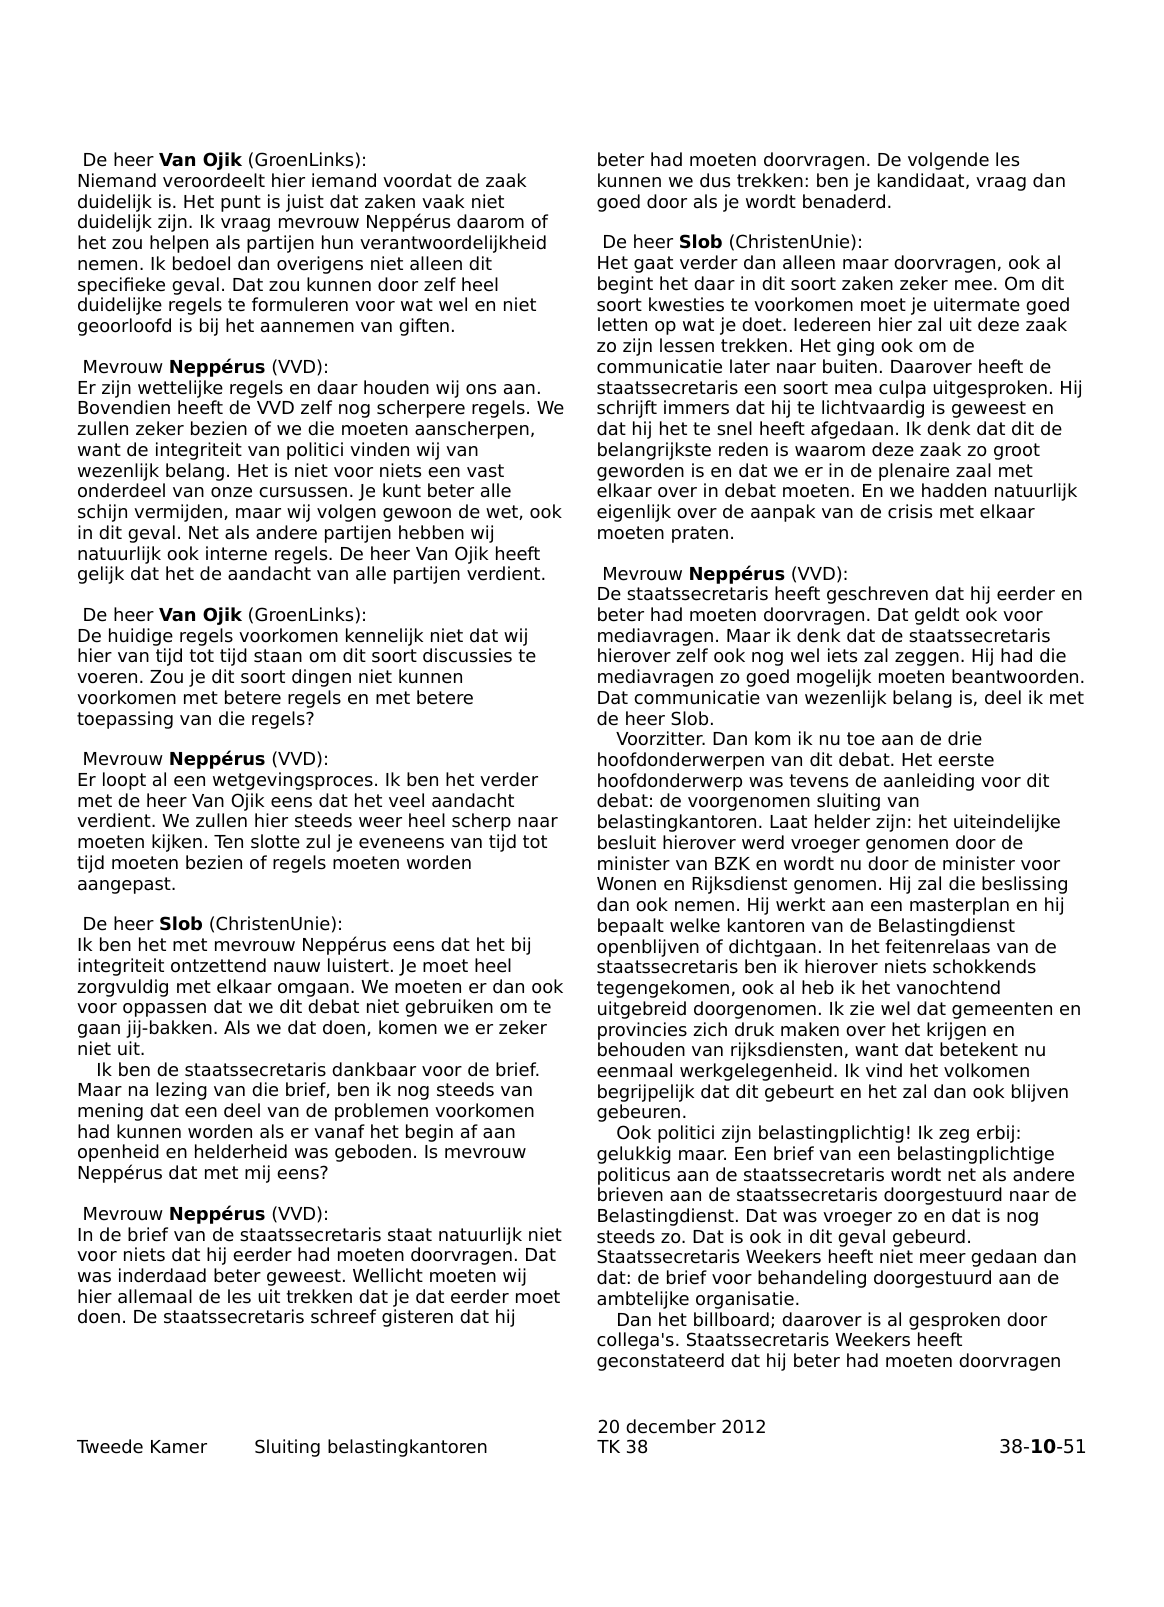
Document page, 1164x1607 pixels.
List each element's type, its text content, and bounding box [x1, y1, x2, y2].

text Mevrouw Neppérus (VVD): [77, 749, 567, 770]
text Dan het billboard; daarover is al gesproken door collega's. Staatssecretaris Weekers heeft geconstateerd dat hij beter had moeten doorvragen [596, 1309, 1087, 1372]
text Mevrouw Neppérus (VVD): [596, 563, 1087, 584]
text beter had moeten doorvragen. De volgende les kunnen we dus trekken: ben je kandidaat, vraag dan goed door als je wordt benaderd. [596, 150, 1087, 212]
text Er loopt al een wetgevingsproces. Ik ben het verder met de heer Van Ojik eens dat het veel aandacht verdient. We zullen hier steeds weer heel scherp naar moeten kijken. Ten slotte zul je eveneens van tijd tot tijd moeten bezien of regels moeten worden aangepast. [77, 770, 567, 894]
text Ik ben het met mevrouw Neppérus eens dat het bij integriteit ontzettend nauw luistert. Je moet heel zorgvuldig met elkaar omgaan. We moeten er dan ook voor oppassen dat we dit debat niet gebruiken om te gaan jij-bakken. Als we dat doen, komen we er zeker niet uit. [77, 935, 567, 1059]
text De heer Slob (ChristenUnie): [596, 232, 1087, 253]
text Ik ben de staatssecretaris dankbaar voor de brief. Maar na lezing van die brief, ben ik nog steeds van mening dat een deel van de problemen voorkomen had kunnen worden als er vanaf het begin af aan openheid en helderheid was geboden. Is mevrouw Neppérus dat met mij eens? [77, 1059, 567, 1184]
text Voorzitter. Dan kom ik nu toe aan de drie hoofdonderwerpen van dit debat. Het eerste hoofdonderwerp was tevens de aanleiding voor dit debat: de voorgenomen sluiting van belastingkantoren. Laat helder zijn: het uiteindelijke besluit hierover werd vroeger genomen door de minister van BZK en wordt nu door de minister voor Wonen en Rijksdienst genomen. Hij zal die beslissing dan ook nemen. Hij werkt aan een masterplan en hij bepaalt welke kantoren van de Belastingdienst openblijven of dichtgaan. In het feitenrelaas van de staatssecretaris ben ik hierover niets schokkends tegengekomen, ook al heb ik het vanochtend uitgebreid doorgenomen. Ik zie wel dat gemeenten en provincies zich druk maken over het krijgen en behouden van rijksdiensten, want dat betekent nu eenmaal werkgelegenheid. Ik vind het volkomen begrijpelijk dat dit gebeurt en het zal dan ook blijven gebeuren. [596, 729, 1087, 1123]
text In de brief van de staatssecretaris staat natuurlijk niet voor niets dat hij eerder had moeten doorvragen. Dat was inderdaad beter geweest. Wellicht moeten wij hier allemaal de les uit trekken dat je dat eerder moet doen. De staatssecretaris schreef gisteren dat hij [77, 1224, 567, 1328]
text Ook politici zijn belastingplichtig! Ik zeg erbij: gelukkig maar. Een brief van een belastingplichtige politicus aan de staatssecretaris wordt net als andere brieven aan de staatssecretaris doorgestuurd naar de Belastingdienst. Dat was vroeger zo en dat is nog steeds zo. Dat is ook in dit geval gebeurd. Staatssecretaris Weekers heeft niet meer gedaan dan dat: de brief voor behandeling doorgestuurd aan de ambtelijke organisatie. [596, 1123, 1087, 1309]
text Niemand veroordeelt hier iemand voordat de zaak duidelijk is. Het punt is juist dat zaken vaak niet duidelijk zijn. Ik vraag mevrouw Neppérus daarom of het zou helpen als partijen hun verantwoordelijkheid nemen. Ik bedoel dan overigens niet alleen dit specifieke geval. Dat zou kunnen door zelf heel duidelijke regels te formuleren voor wat wel en niet geoorloofd is bij het aannemen van giften. [77, 171, 567, 337]
text Het gaat verder dan alleen maar doorvragen, ook al begint het daar in dit soort zaken zeker mee. Om dit soort kwesties te voorkomen moet je uitermate goed letten op wat je doet. Iedereen hier zal uit deze zaak zo zijn lessen trekken. Het ging ook om de communicatie later naar buiten. Daarover heeft de staatssecretaris een soort mea culpa uitgesproken. Hij schrijft immers dat hij te lichtvaardig is geweest en dat hij het te snel heeft afgedaan. Ik denk dat dit de belangrijkste reden is waarom deze zaak zo groot geworden is en dat we er in de plenaire zaal met elkaar over in debat moeten. En we hadden natuurlijk eigenlijk over de aanpak van de crisis met elkaar moeten praten. [596, 253, 1087, 543]
text De heer Van Ojik (GroenLinks): [77, 605, 567, 626]
text Mevrouw Neppérus (VVD): [77, 1204, 567, 1224]
text Mevrouw Neppérus (VVD): [77, 357, 567, 377]
text Er zijn wettelijke regels en daar houden wij ons aan. Bovendien heeft de VVD zelf nog scherpere regels. We zullen zeker bezien of we die moeten aanscherpen, want de integriteit van politici vinden wij van wezenlijk belang. Het is niet voor niets een vast onderdeel van onze cursussen. Je kunt beter alle schijn vermijden, maar wij volgen gewoon de wet, ook in dit geval. Net als andere partijen hebben wij natuurlijk ook interne regels. De heer Van Ojik heeft gelijk dat het de aandacht van alle partijen verdient. [77, 377, 567, 585]
text De staatssecretaris heeft geschreven dat hij eerder en beter had moeten doorvragen. Dat geldt ook voor mediavragen. Maar ik denk dat de staatssecretaris hierover zelf ook nog wel iets zal zeggen. Hij had die mediavragen zo goed mogelijk moeten beantwoorden. Dat communicatie van wezenlijk belang is, deel ik met de heer Slob. [596, 584, 1087, 729]
text De huidige regels voorkomen kennelijk niet dat wij hier van tijd tot tijd staan om dit soort discussies te voeren. Zou je dit soort dingen niet kunnen voorkomen met betere regels en met betere toepassing van die regels? [77, 626, 567, 729]
text De heer Slob (ChristenUnie): [77, 914, 567, 935]
text De heer Van Ojik (GroenLinks): [77, 150, 567, 171]
